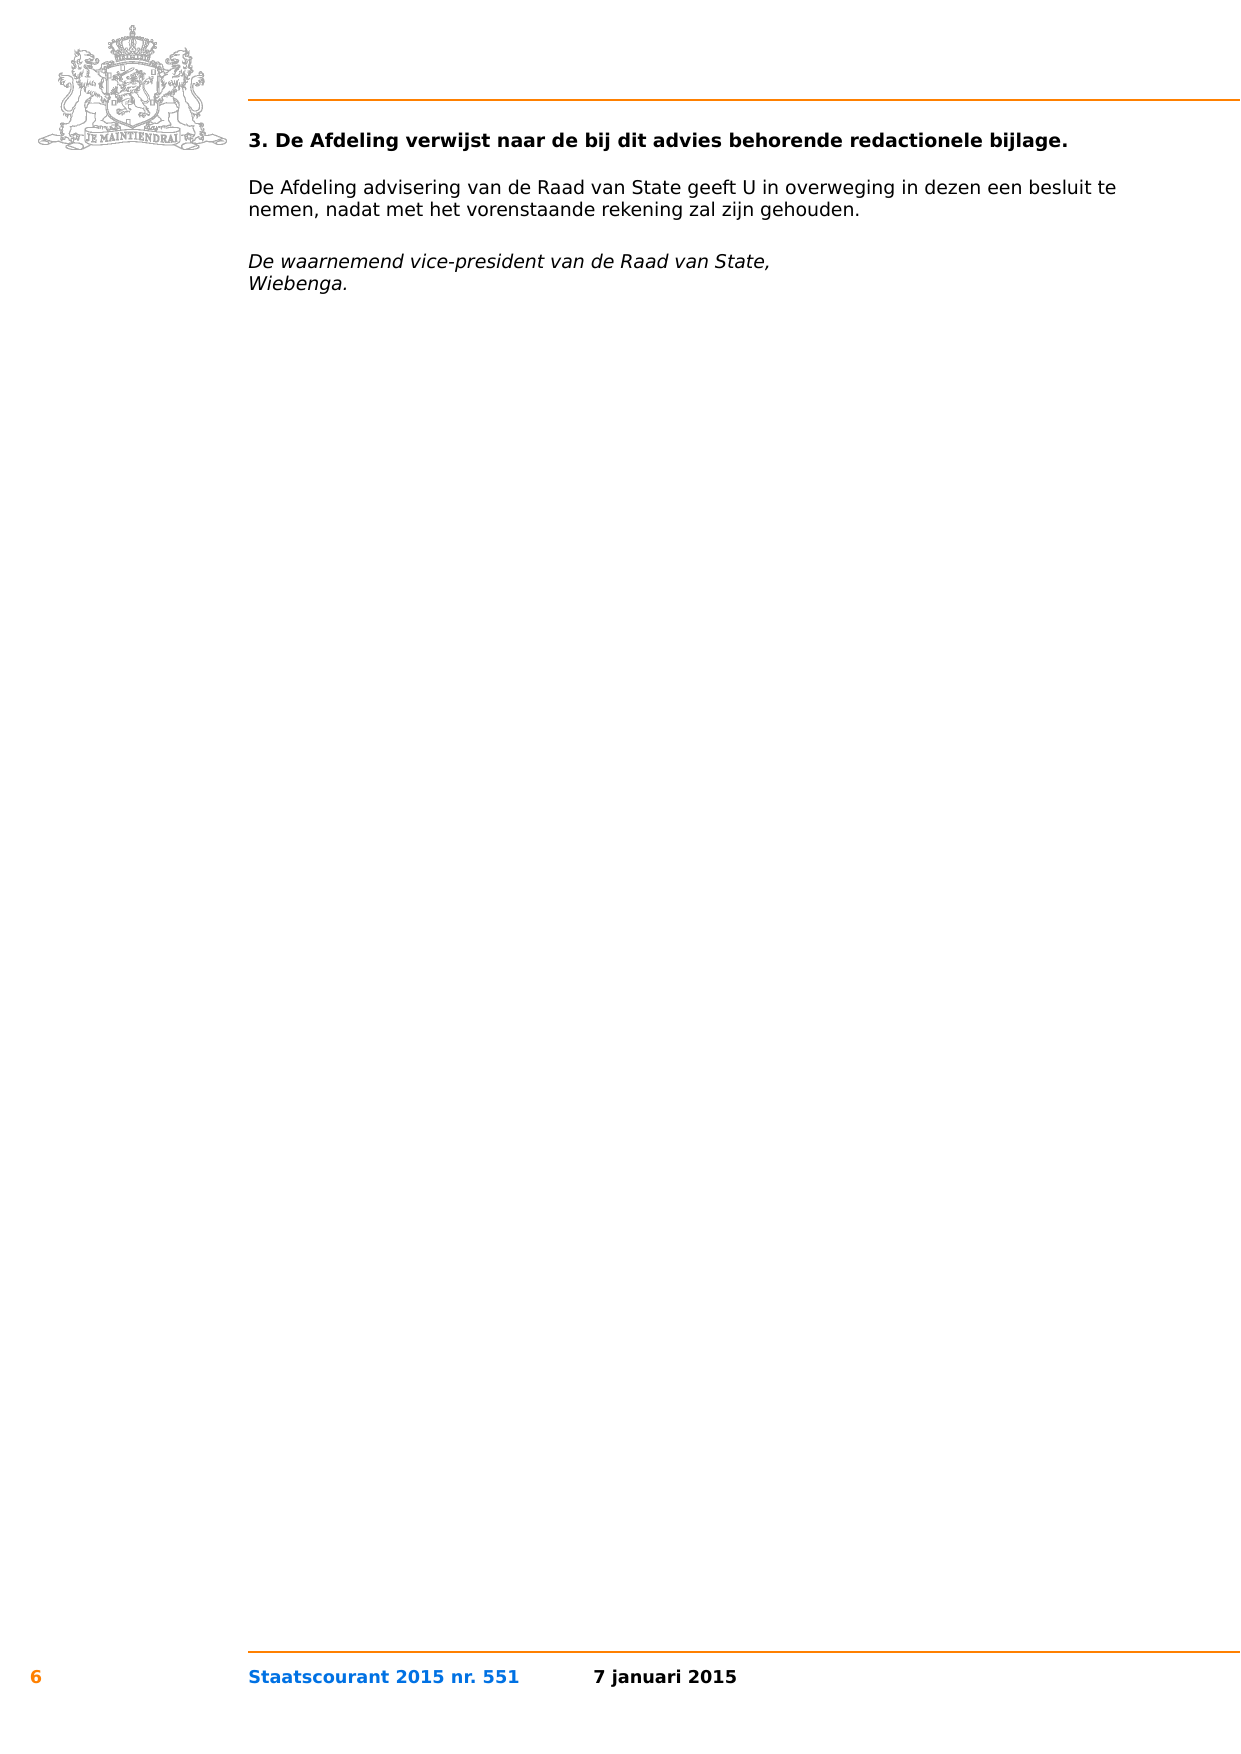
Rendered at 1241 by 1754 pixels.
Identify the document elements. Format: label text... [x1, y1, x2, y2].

subtitle 3. De Afdeling verwijst naar de bij dit advies behorende redactionele bijlage. [248, 130, 1163, 152]
text De waarnemend vice-president van de Raad van State, Wiebenga. [248, 251, 1163, 295]
text De Afdeling advisering van de Raad van State geeft U in overweging in dezen een besluit te nemen, nadat met het vorenstaande rekening zal zijn gehouden. [248, 177, 1163, 221]
picture [38, 25, 227, 150]
